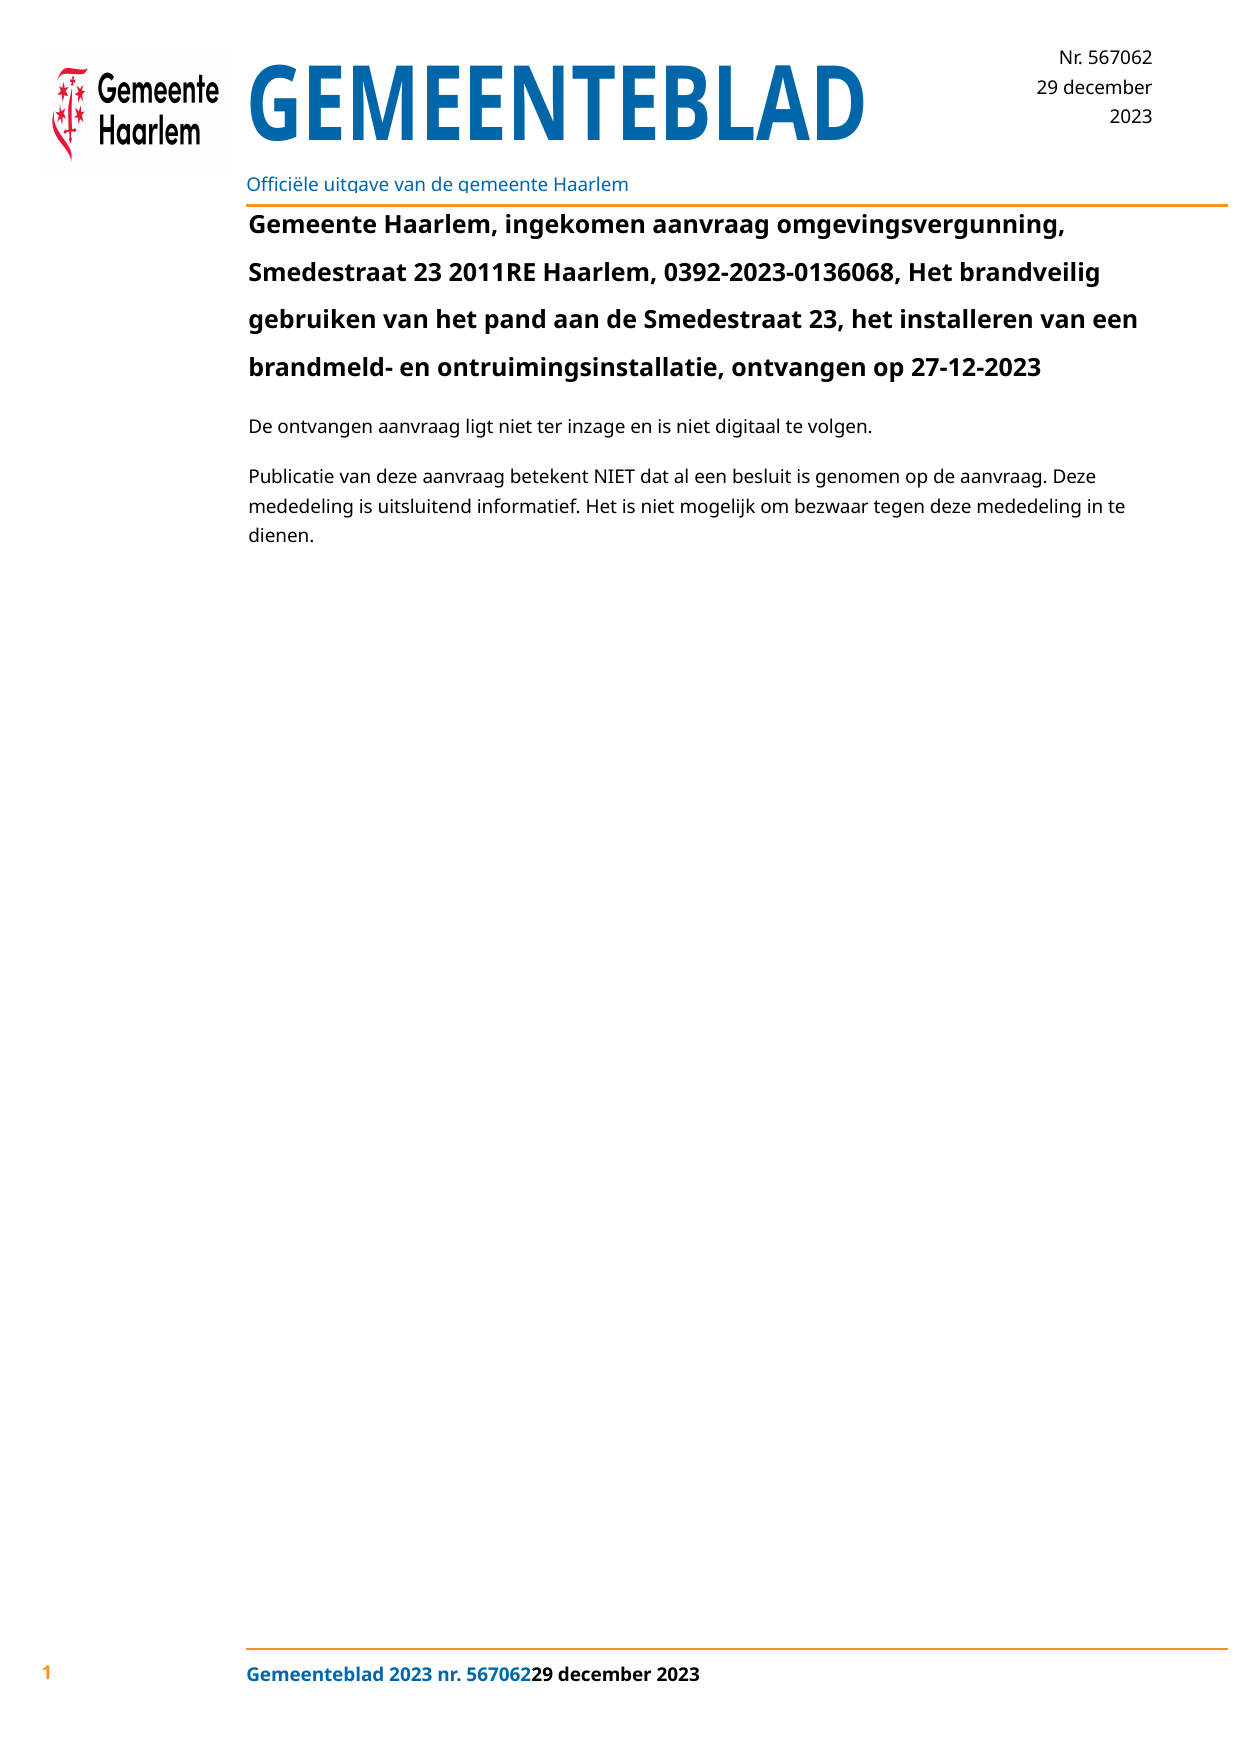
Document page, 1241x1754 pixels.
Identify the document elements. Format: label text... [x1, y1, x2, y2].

text Publicatie van deze aanvraag betekent NIET dat al een besluit is genomen op de aanvraag. Deze mededeling is uitsluitend informatief. Het is niet mogelijk om bezwaar tegen deze mededeling in te dienen. [248, 463, 1152, 548]
text De ontvangen aanvraag ligt niet ter inzage en is niet digitaal te volgen. [248, 413, 1152, 439]
text Gemeente Haarlem, ingekomen aanvraag omgevingsvergunning, Smedestraat 23 2011RE Haarlem, 0392-2023-0136068, Het brandveilig gebruiken van het pand aan de Smedestraat 23, het installeren van een brandmeld- en ontruimingsinstallatie, ontvangen op 27-12-2023 [248, 207, 1152, 384]
picture [41, 47, 231, 172]
